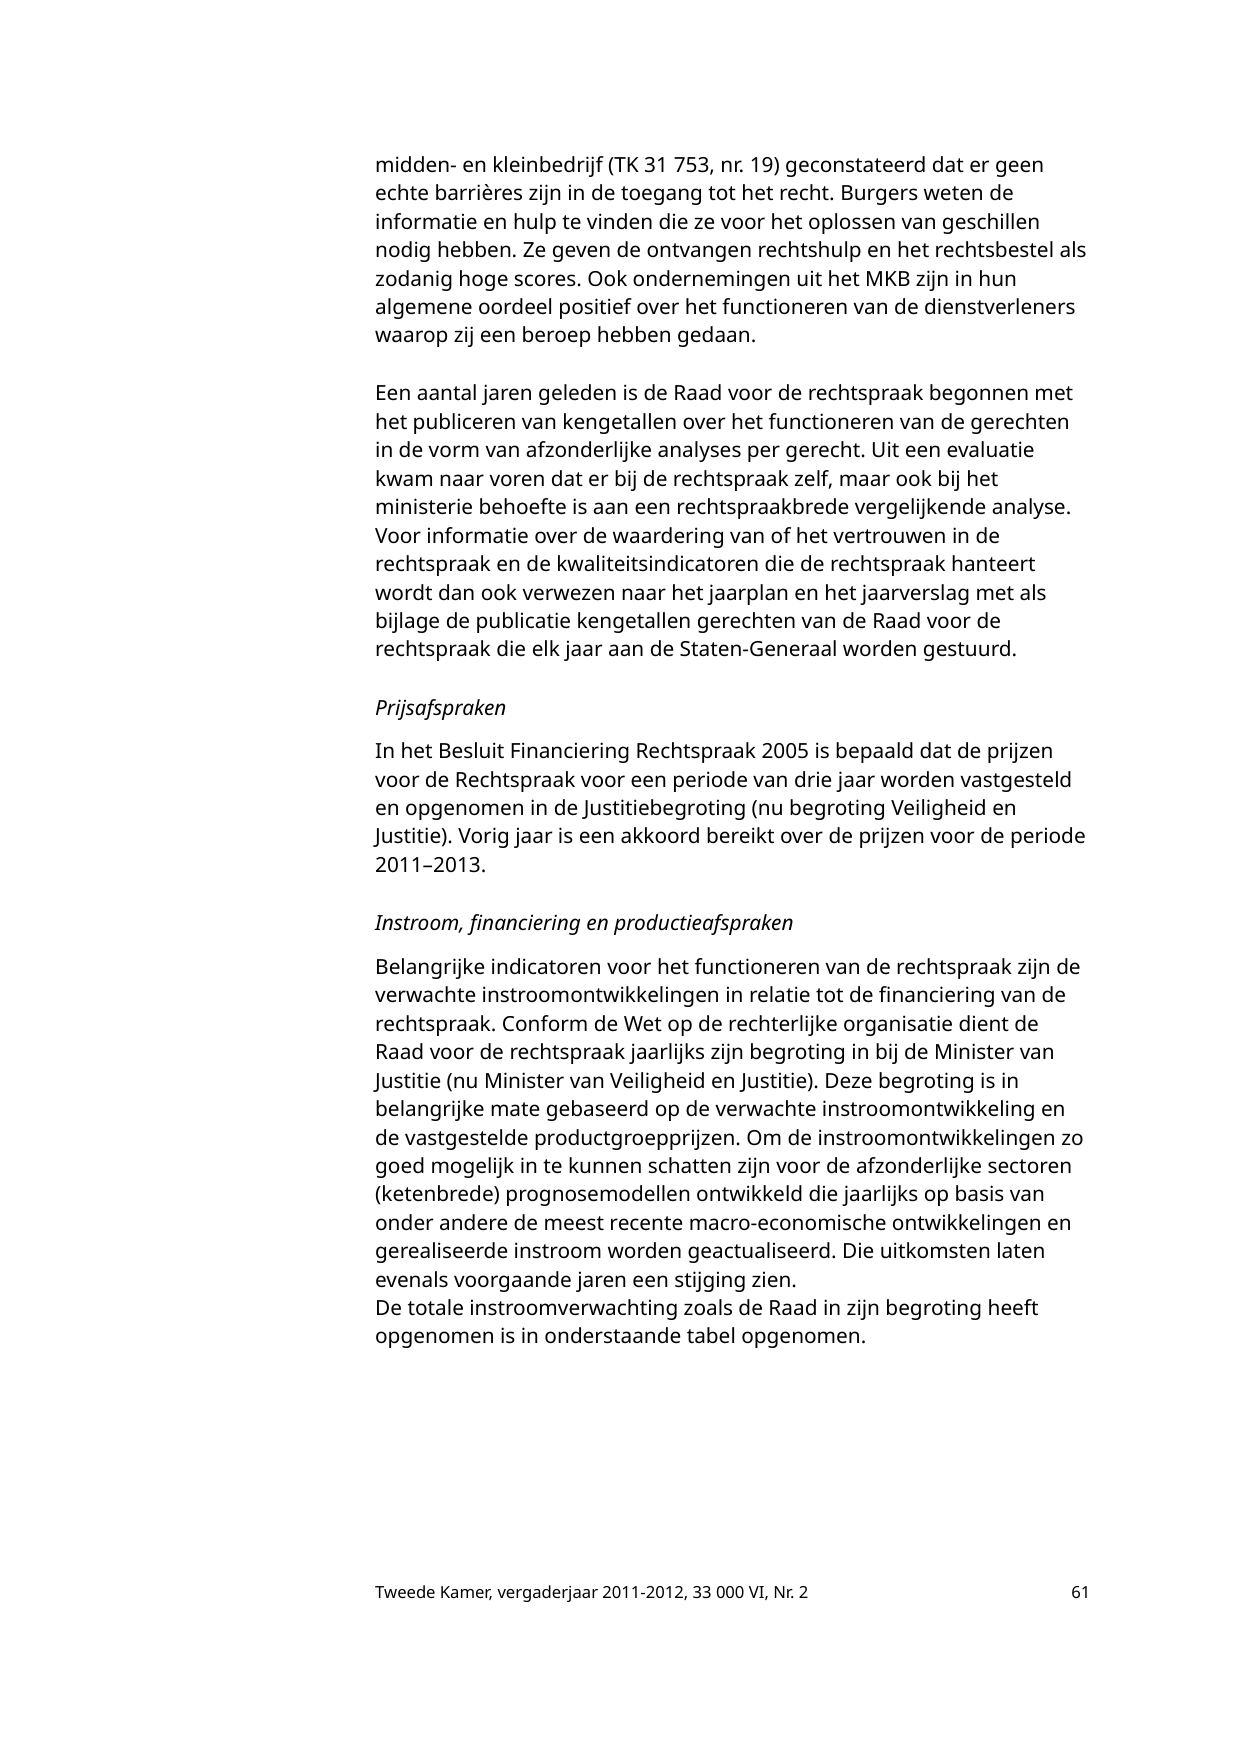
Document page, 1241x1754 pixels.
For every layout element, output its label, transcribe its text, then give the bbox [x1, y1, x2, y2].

text Prijsafspraken [375, 693, 1090, 721]
text De totale instroomverwachting zoals de Raad in zijn begroting heeft opgenomen is in onderstaande tabel opgenomen. [375, 1293, 1090, 1350]
text midden- en kleinbedrijf (TK 31 753, nr. 19) geconstateerd dat er geen echte barrières zijn in de toegang tot het recht. Burgers weten de informatie en hulp te vinden die ze voor het oplossen van geschillen nodig hebben. Ze geven de ontvangen rechtshulp en het rechtsbestel als zodanig hoge scores. Ook ondernemingen uit het MKB zijn in hun algemene oordeel positief over het functioneren van de dienstverleners waarop zij een beroep hebben gedaan. [375, 150, 1090, 349]
text In het Besluit Financiering Rechtspraak 2005 is bepaald dat de prijzen voor de Rechtspraak voor een periode van drie jaar worden vastgesteld en opgenomen in de Justitiebegroting (nu begroting Veiligheid en Justitie). Vorig jaar is een akkoord bereikt over de prijzen voor de periode 2011–2013. [375, 736, 1090, 878]
text Belangrijke indicatoren voor het functioneren van de rechtspraak zijn de verwachte instroomontwikkelingen in relatie tot de financiering van de rechtspraak. Conform de Wet op de rechterlijke organisatie dient de Raad voor de rechtspraak jaarlijks zijn begroting in bij de Minister van Justitie (nu Minister van Veiligheid en Justitie). Deze begroting is in belangrijke mate gebaseerd op de verwachte instroomontwikkeling en de vastgestelde productgroepprijzen. Om de instroomontwikkelingen zo goed mogelijk in te kunnen schatten zijn voor de afzonderlijke sectoren (ketenbrede) prognosemodellen ontwikkeld die jaarlijks op basis van onder andere de meest recente macro-economische ontwikkelingen en gerealiseerde instroom worden geactualiseerd. Die uitkomsten laten evenals voorgaande jaren een stijging zien. [375, 952, 1090, 1293]
text Een aantal jaren geleden is de Raad voor de rechtspraak begonnen met het publiceren van kengetallen over het functioneren van de gerechten in de vorm van afzonderlijke analyses per gerecht. Uit een evaluatie kwam naar voren dat er bij de rechtspraak zelf, maar ook bij het ministerie behoefte is aan een rechtspraakbrede vergelijkende analyse. Voor informatie over de waardering van of het vertrouwen in de rechtspraak en de kwaliteitsindicatoren die de rechtspraak hanteert wordt dan ook verwezen naar het jaarplan en het jaarverslag met als bijlage de publicatie kengetallen gerechten van de Raad voor de rechtspraak die elk jaar aan de Staten-Generaal worden gestuurd. [375, 378, 1090, 663]
text Instroom, financiering en productieafspraken [375, 908, 1090, 937]
